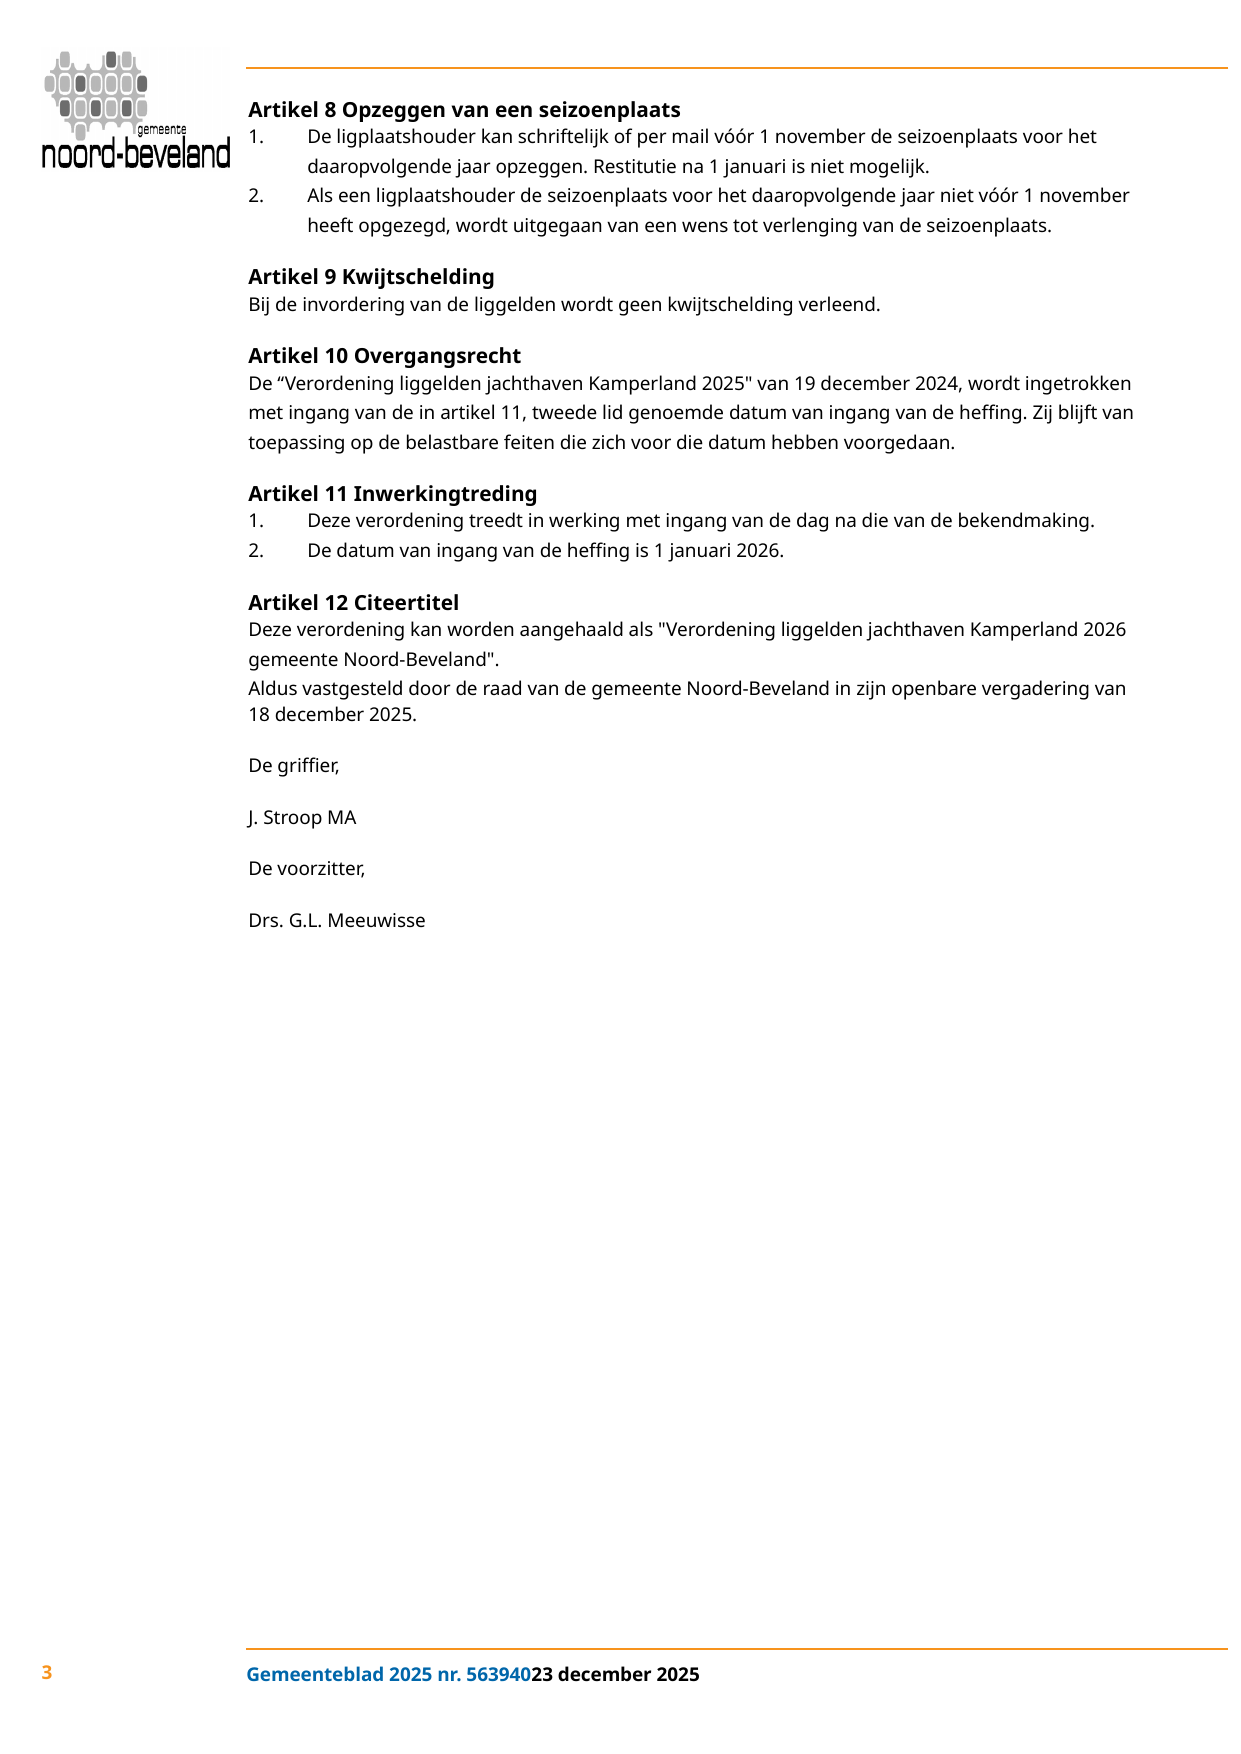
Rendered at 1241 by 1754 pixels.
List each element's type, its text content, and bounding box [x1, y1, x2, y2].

text Artikel 8 Opzeggen van een seizoenplaats [248, 95, 1152, 123]
picture [41, 47, 231, 172]
list De datum van ingang van de heffing is 1 januari 2026. [248, 537, 1152, 563]
text Bij de invordering van de liggelden wordt geen kwijtschelding verleend. [248, 291, 1152, 317]
list Deze verordening treedt in werking met ingang van de dag na die van de bekendmaking. [248, 508, 1152, 533]
text De “Verordening liggelden jachthaven Kamperland 2025" van 19 december 2024, wordt ingetrokken met ingang van de in artikel 11, tweede lid genoemde datum van ingang van de heffing. Zij blijft van toepassing op de belastbare feiten die zich voor die datum hebben voorgedaan. [248, 370, 1152, 454]
text De griffier, [248, 752, 1152, 778]
text Drs. G.L. Meeuwisse [248, 907, 1152, 933]
list Als een ligplaatshouder de seizoenplaats voor het daaropvolgende jaar niet vóór 1 november heeft opgezegd, wordt uitgegaan van een wens tot verlenging van de seizoenplaats. [248, 182, 1152, 238]
text Deze verordening kan worden aangehaald als "Verordening liggelden jachthaven Kamperland 2026 gemeente Noord-Beveland". [248, 616, 1152, 671]
text Aldus vastgesteld door de raad van de gemeente Noord-Beveland in zijn openbare vergadering van 18 december 2025. [248, 675, 1152, 727]
list De ligplaatshouder kan schriftelijk of per mail vóór 1 november de seizoenplaats voor het daaropvolgende jaar opzeggen. Restitutie na 1 januari is niet mogelijk. [248, 123, 1152, 178]
text Artikel 9 Kwijtschelding [248, 262, 1152, 291]
text Artikel 10 Overgangsrecht [248, 341, 1152, 370]
text J. Stroop MA [248, 804, 1152, 830]
text Artikel 11 Inwerkingtreding [248, 479, 1152, 508]
text Artikel 12 Citeertitel [248, 588, 1152, 616]
text De voorzitter, [248, 855, 1152, 881]
